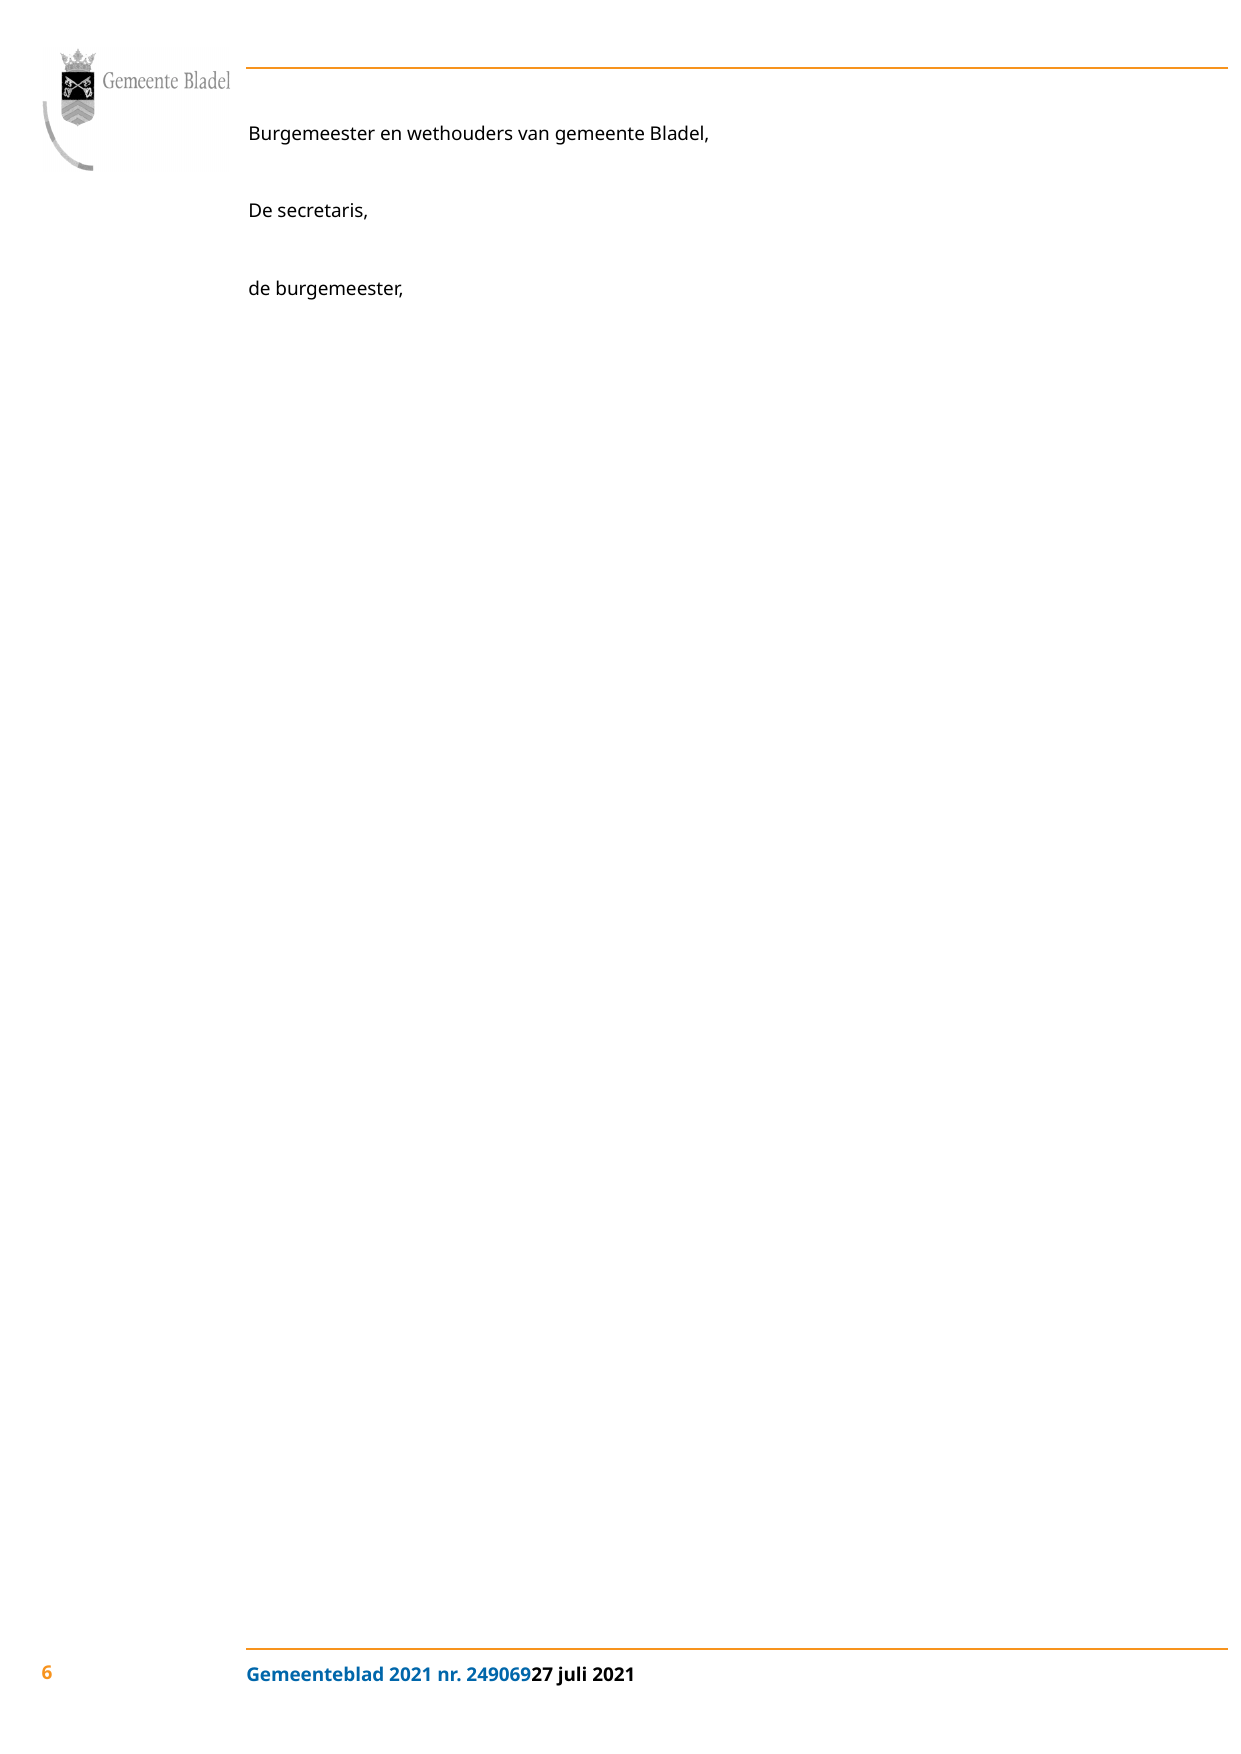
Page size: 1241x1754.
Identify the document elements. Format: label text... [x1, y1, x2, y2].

text De secretaris, [248, 198, 1152, 223]
picture [41, 47, 231, 172]
text Burgemeester en wethouders van gemeente Bladel, [248, 121, 1152, 146]
text de burgemeester, [248, 275, 1152, 301]
